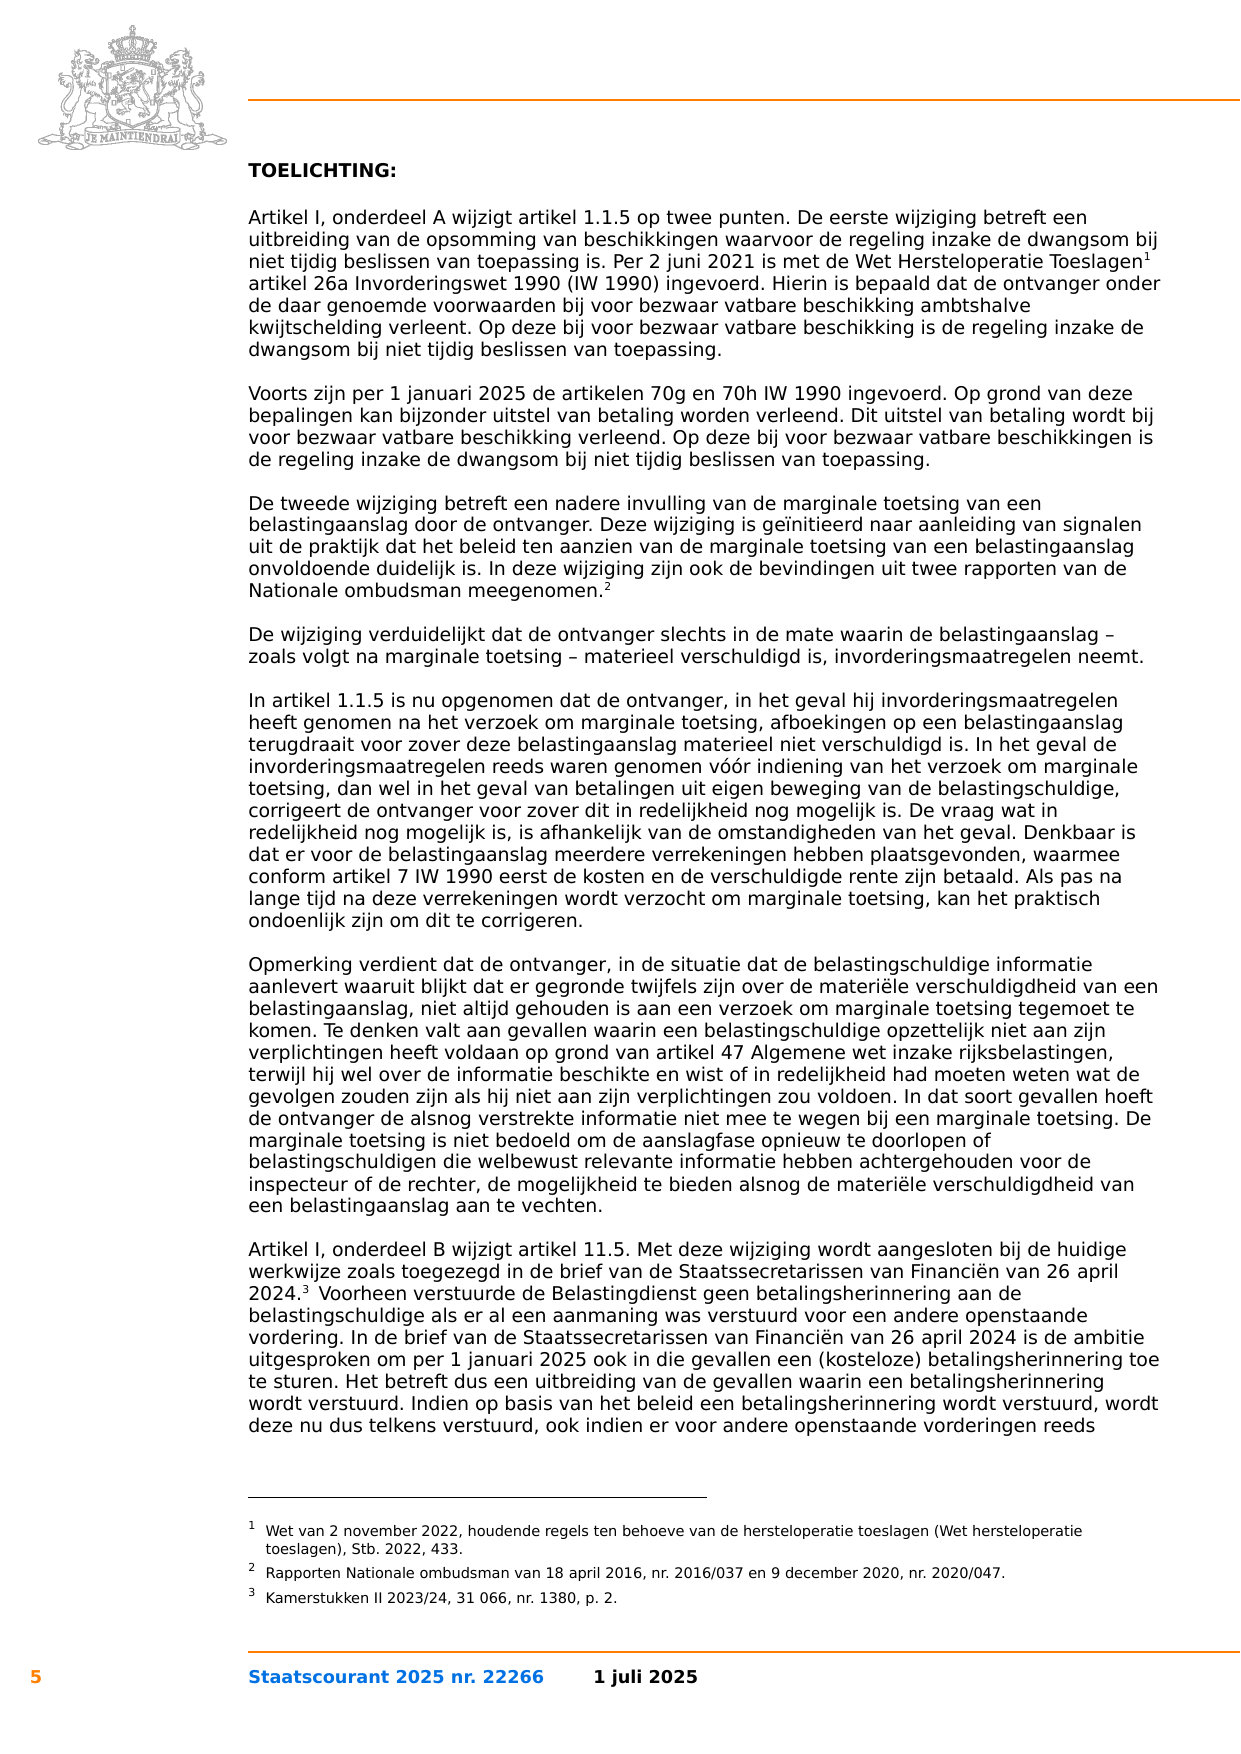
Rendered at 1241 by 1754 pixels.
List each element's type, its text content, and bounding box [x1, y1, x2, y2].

text In artikel 1.1.5 is nu opgenomen dat de ontvanger, in het geval hij invorderingsmaatregelen heeft genomen na het verzoek om marginale toetsing, afboekingen op een belastingaanslag terugdraait voor zover deze belastingaanslag materieel niet verschuldigd is. In het geval de invorderingsmaatregelen reeds waren genomen vóór indiening van het verzoek om marginale toetsing, dan wel in het geval van betalingen uit eigen beweging van de belastingschuldige, corrigeert de ontvanger voor zover dit in redelijkheid nog mogelijk is. De vraag wat in redelijkheid nog mogelijk is, is afhankelijk van de omstandigheden van het geval. Denkbaar is dat er voor de belastingaanslag meerdere verrekeningen hebben plaatsgevonden, waarmee conform artikel 7 IW 1990 eerst de kosten en de verschuldigde rente zijn betaald. Als pas na lange tijd na deze verrekeningen wordt verzocht om marginale toetsing, kan het praktisch ondoenlijk zijn om dit te corrigeren. [248, 690, 1163, 932]
text Voorts zijn per 1 januari 2025 de artikelen 70g en 70h IW 1990 ingevoerd. Op grond van deze bepalingen kan bijzonder uitstel van betaling worden verleend. Dit uitstel van betaling wordt bij voor bezwaar vatbare beschikking verleend. Op deze bij voor bezwaar vatbare beschikkingen is de regeling inzake de dwangsom bij niet tijdig beslissen van toepassing. [248, 383, 1163, 471]
text Artikel I, onderdeel B wijzigt artikel 11.5. Met deze wijziging wordt aangesloten bij de huidige werkwijze zoals toegezegd in de brief van de Staatssecretarissen van Financiën van 26 april 2024. Voorheen verstuurde de Belastingdienst geen betalingsherinnering aan de belastingschuldige als er al een aanmaning was verstuurd voor een andere openstaande vordering. In de brief van de Staatssecretarissen van Financiën van 26 april 2024 is de ambitie uitgesproken om per 1 januari 2025 ook in die gevallen een (kosteloze) betalingsherinnering toe te sturen. Het betreft dus een uitbreiding van de gevallen waarin een betalingsherinnering wordt verstuurd. Indien op basis van het beleid een betalingsherinnering wordt verstuurd, wordt deze nu dus telkens verstuurd, ook indien er voor andere openstaande vorderingen reeds [248, 1239, 1163, 1437]
text Opmerking verdient dat de ontvanger, in de situatie dat de belastingschuldige informatie aanlevert waaruit blijkt dat er gegronde twijfels zijn over de materiële verschuldigdheid van een belastingaanslag, niet altijd gehouden is aan een verzoek om marginale toetsing tegemoet te komen. Te denken valt aan gevallen waarin een belastingschuldige opzettelijk niet aan zijn verplichtingen heeft voldaan op grond van artikel 47 Algemene wet inzake rijksbelastingen, terwijl hij wel over de informatie beschikte en wist of in redelijkheid had moeten weten wat de gevolgen zouden zijn als hij niet aan zijn verplichtingen zou voldoen. In dat soort gevallen hoeft de ontvanger de alsnog verstrekte informatie niet mee te wegen bij een marginale toetsing. De marginale toetsing is niet bedoeld om de aanslagfase opnieuw te doorlopen of belastingschuldigen die welbewust relevante informatie hebben achtergehouden voor de inspecteur of de rechter, de mogelijkheid te bieden alsnog de materiële verschuldigdheid van een belastingaanslag aan te vechten. [248, 954, 1163, 1217]
text De tweede wijziging betreft een nadere invulling van de marginale toetsing van een belastingaanslag door de ontvanger. Deze wijziging is geïnitieerd naar aanleiding van signalen uit de praktijk dat het beleid ten aanzien van de marginale toetsing van een belastingaanslag onvoldoende duidelijk is. In deze wijziging zijn ook de bevindingen uit twee rapporten van de Nationale ombudsman meegenomen. [248, 492, 1163, 602]
text Rapporten Nationale ombudsman van 18 april 2016, nr. 2016/037 en 9 december 2020, nr. 2020/047. [248, 1561, 1163, 1583]
picture [38, 25, 227, 150]
text Artikel I, onderdeel A wijzigt artikel 1.1.5 op twee punten. De eerste wijziging betreft een uitbreiding van de opsomming van beschikkingen waarvoor de regeling inzake de dwangsom bij niet tijdig beslissen van toepassing is. Per 2 juni 2021 is met de Wet Hersteloperatie Toeslagen artikel 26a Invorderingswet 1990 (IW 1990) ingevoerd. Hierin is bepaald dat de ontvanger onder de daar genoemde voorwaarden bij voor bezwaar vatbare beschikking ambtshalve kwijtschelding verleent. Op deze bij voor bezwaar vatbare beschikking is de regeling inzake de dwangsom bij niet tijdig beslissen van toepassing. [248, 207, 1163, 361]
text Wet van 2 november 2022, houdende regels ten behoeve van de hersteloperatie toeslagen (Wet hersteloperatie toeslagen), Stb. 2022, 433. [248, 1519, 1163, 1558]
text De wijziging verduidelijkt dat de ontvanger slechts in de mate waarin de belastingaanslag – zoals volgt na marginale toetsing – materieel verschuldigd is, invorderingsmaatregelen neemt. [248, 624, 1163, 668]
subtitle TOELICHTING: [248, 160, 1163, 182]
text Kamerstukken II 2023/24, 31 066, nr. 1380, p. 2. [248, 1586, 1163, 1608]
